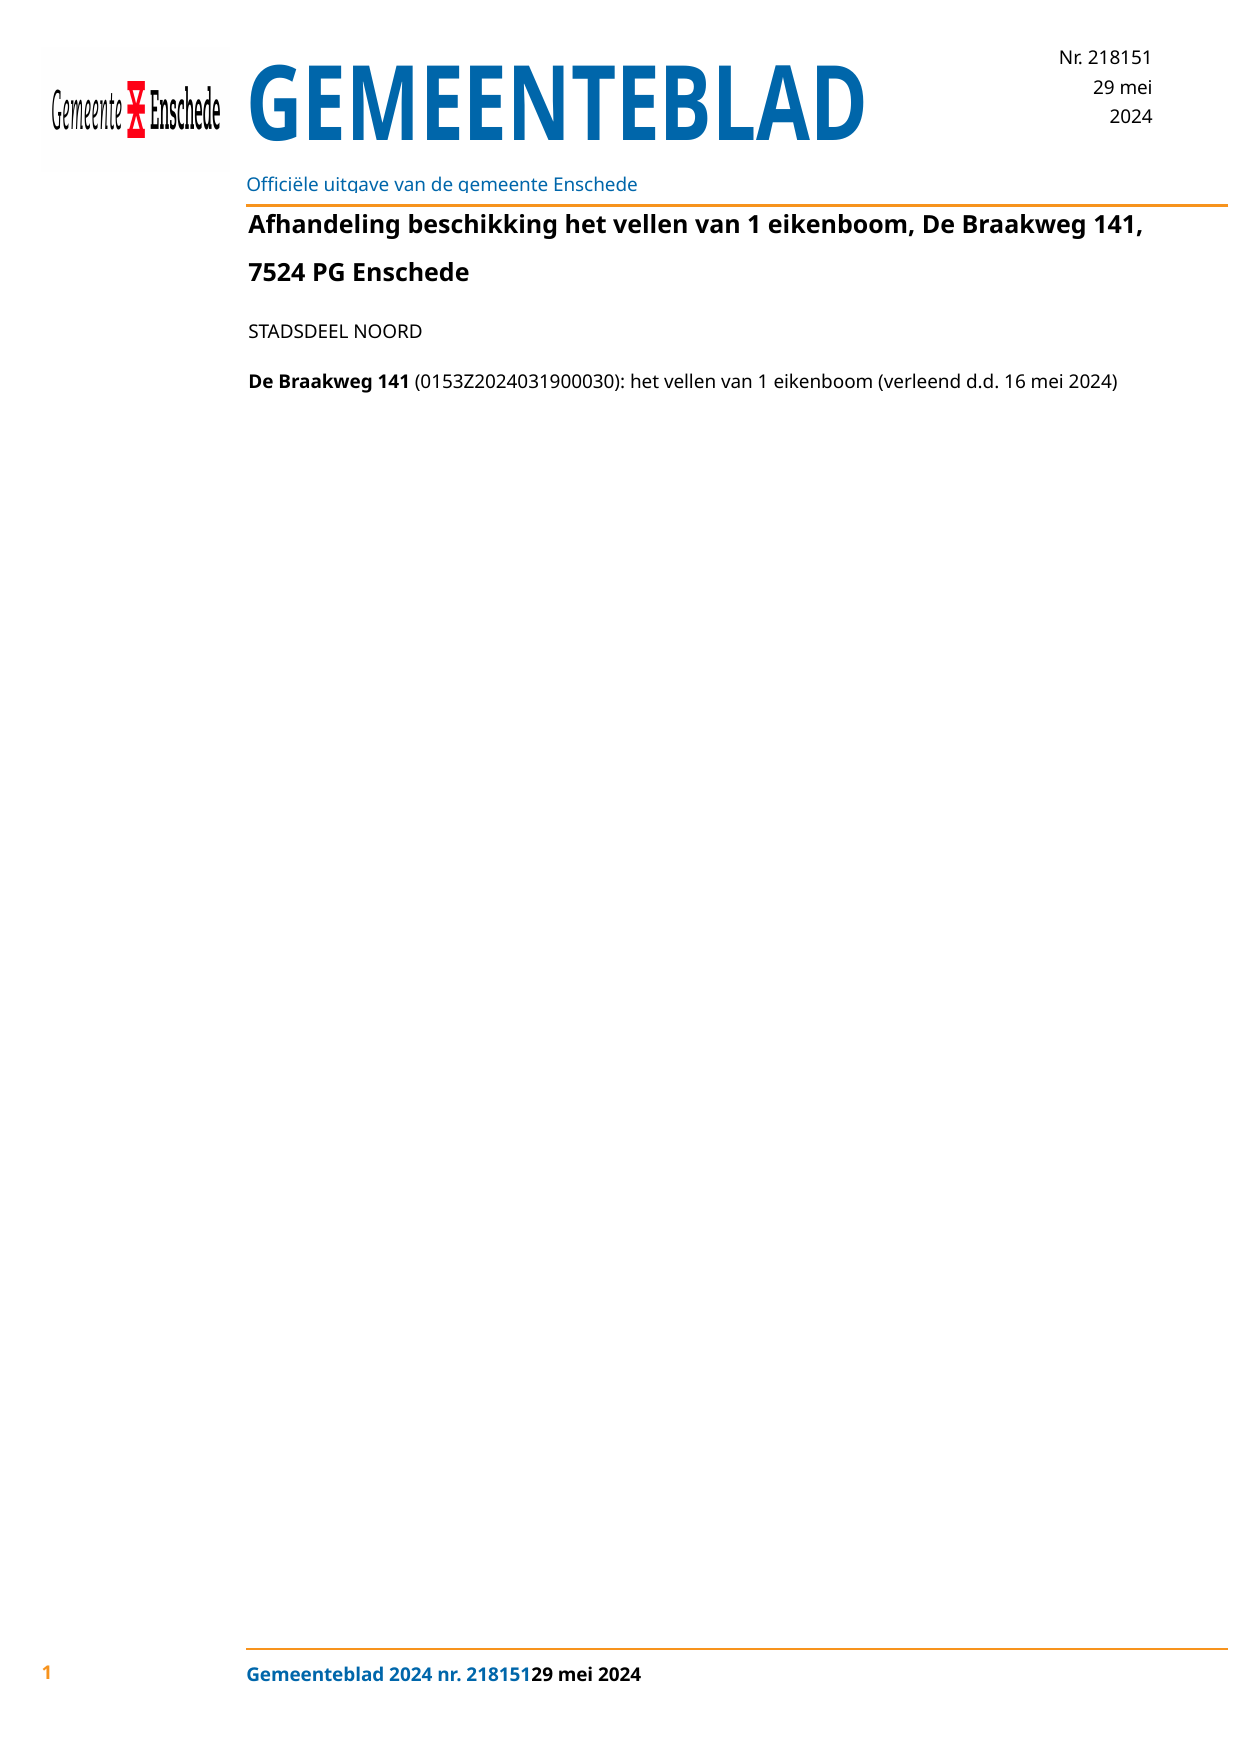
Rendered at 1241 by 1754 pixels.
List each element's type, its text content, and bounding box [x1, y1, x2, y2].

text Afhandeling beschikking het vellen van 1 eikenboom, De Braakweg 141, 7524 PG Enschede [248, 207, 1152, 288]
picture [41, 47, 231, 172]
text STADSDEEL NOORD [248, 318, 1152, 344]
text De Braakweg 141 (0153Z2024031900030): het vellen van 1 eikenboom (verleend d.d. 16 mei 2024) [248, 368, 1152, 394]
